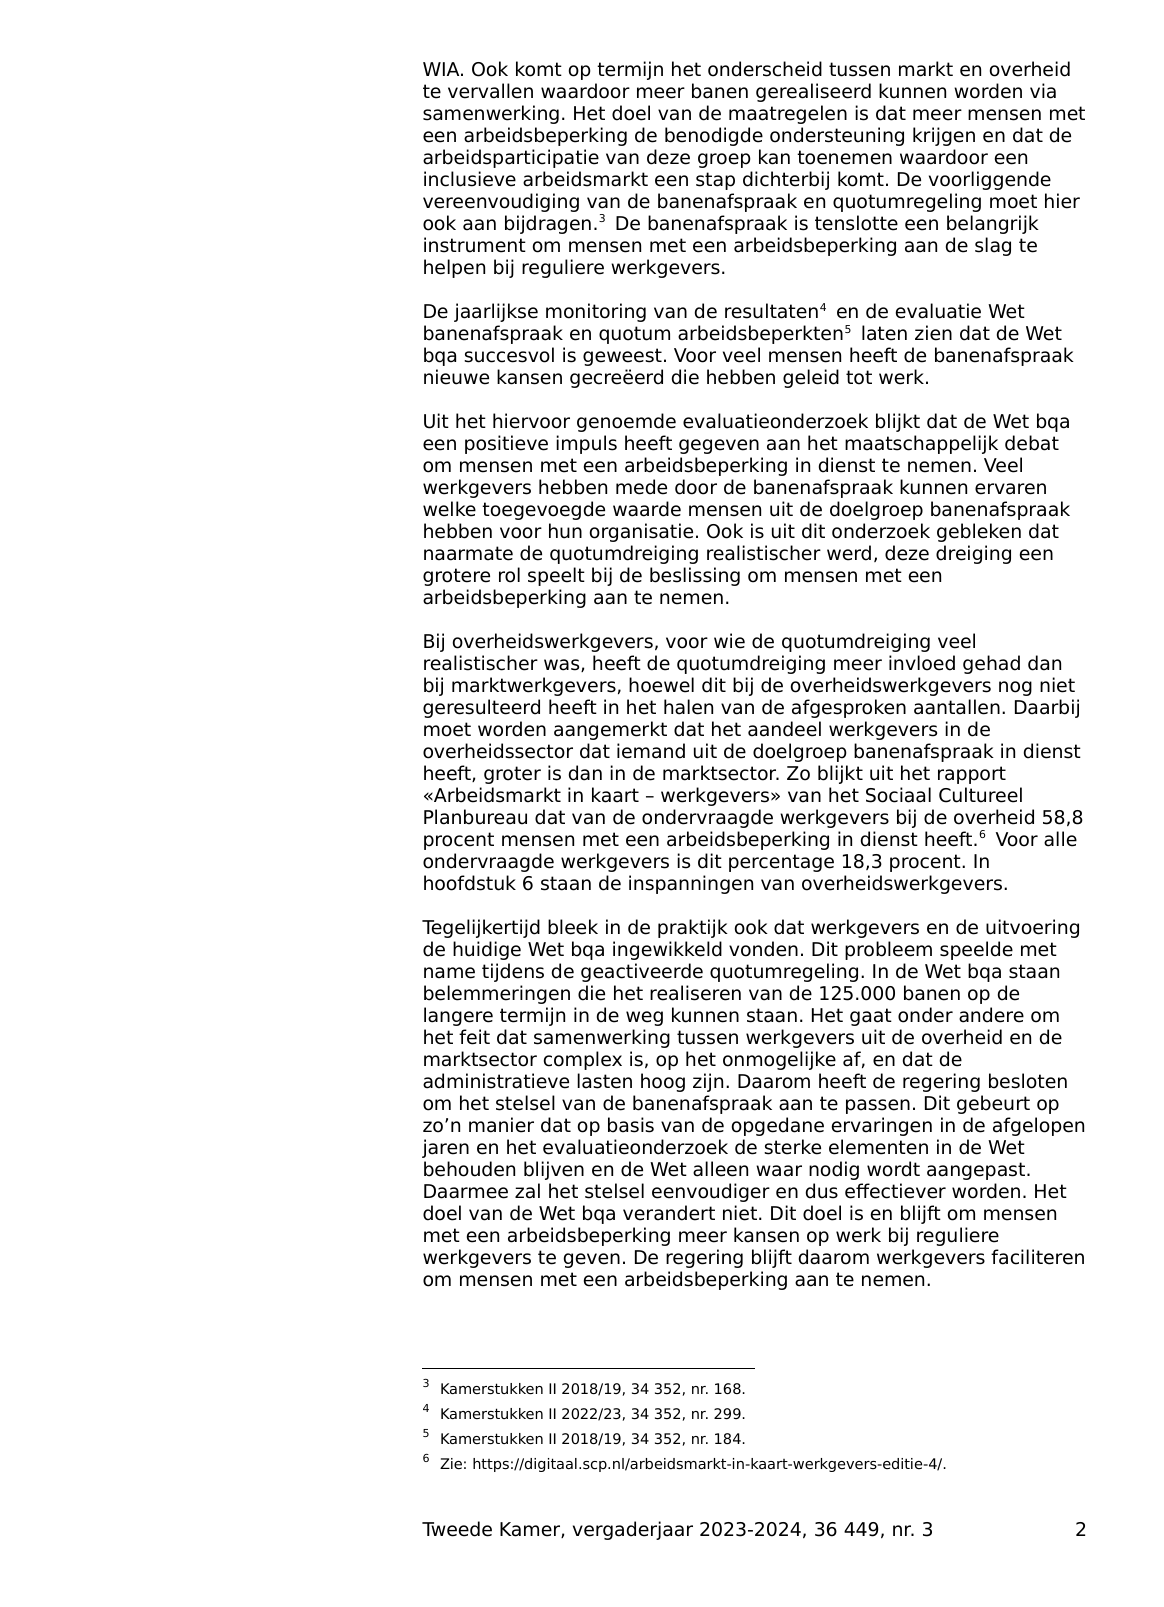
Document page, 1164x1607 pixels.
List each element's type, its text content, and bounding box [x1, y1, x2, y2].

text Zie: https://digitaal.scp.nl/arbeidsmarkt-in-kaart-werkgevers-editie-4/. [422, 1452, 1087, 1474]
text Uit het hiervoor genoemde evaluatieonderzoek blijkt dat de Wet bqa een positieve impuls heeft gegeven aan het maatschappelijk debat om mensen met een arbeidsbeperking in dienst te nemen. Veel werkgevers hebben mede door de banenafspraak kunnen ervaren welke toegevoegde waarde mensen uit de doelgroep banenafspraak hebben voor hun organisatie. Ook is uit dit onderzoek gebleken dat naarmate de quotumdreiging realistischer werd, deze dreiging een grotere rol speelt bij de beslissing om mensen met een arbeidsbeperking aan te nemen. [422, 411, 1087, 609]
text Kamerstukken II 2018/19, 34 352, nr. 184. [422, 1427, 1087, 1449]
text Bij overheidswerkgevers, voor wie de quotumdreiging veel realistischer was, heeft de quotumdreiging meer invloed gehad dan bij marktwerkgevers, hoewel dit bij de overheidswerkgevers nog niet geresulteerd heeft in het halen van de afgesproken aantallen. Daarbij moet worden aangemerkt dat het aandeel werkgevers in de overheidssector dat iemand uit de doelgroep banenafspraak in dienst heeft, groter is dan in de marktsector. Zo blijkt uit het rapport «Arbeidsmarkt in kaart – werkgevers» van het Sociaal Cultureel Planbureau dat van de ondervraagde werkgevers bij de overheid 58,8 procent mensen met een arbeidsbeperking in dienst heeft. Voor alle ondervraagde werkgevers is dit percentage 18,3 procent. In hoofdstuk 6 staan de inspanningen van overheidswerkgevers. [422, 631, 1087, 895]
text Kamerstukken II 2022/23, 34 352, nr. 299. [422, 1402, 1087, 1424]
text WIA. Ook komt op termijn het onderscheid tussen markt en overheid te vervallen waardoor meer banen gerealiseerd kunnen worden via samenwerking. Het doel van de maatregelen is dat meer mensen met een arbeidsbeperking de benodigde ondersteuning krijgen en dat de arbeidsparticipatie van deze groep kan toenemen waardoor een inclusieve arbeidsmarkt een stap dichterbij komt. De voorliggende vereenvoudiging van de banenafspraak en quotumregeling moet hier ook aan bijdragen. De banenafspraak is tenslotte een belangrijk instrument om mensen met een arbeidsbeperking aan de slag te helpen bij reguliere werkgevers. [422, 59, 1087, 279]
text Tegelijkertijd bleek in de praktijk ook dat werkgevers en de uitvoering de huidige Wet bqa ingewikkeld vonden. Dit probleem speelde met name tijdens de geactiveerde quotumregeling. In de Wet bqa staan belemmeringen die het realiseren van de 125.000 banen op de langere termijn in de weg kunnen staan. Het gaat onder andere om het feit dat samenwerking tussen werkgevers uit de overheid en de marktsector complex is, op het onmogelijke af, en dat de administratieve lasten hoog zijn. Daarom heeft de regering besloten om het stelsel van de banenafspraak aan te passen. Dit gebeurt op zo’n manier dat op basis van de opgedane ervaringen in de afgelopen jaren en het evaluatieonderzoek de sterke elementen in de Wet behouden blijven en de Wet alleen waar nodig wordt aangepast. Daarmee zal het stelsel eenvoudiger en dus effectiever worden. Het doel van de Wet bqa verandert niet. Dit doel is en blijft om mensen met een arbeidsbeperking meer kansen op werk bij reguliere werkgevers te geven. De regering blijft daarom werkgevers faciliteren om mensen met een arbeidsbeperking aan te nemen. [422, 917, 1087, 1291]
text De jaarlijkse monitoring van de resultaten en de evaluatie Wet banenafspraak en quotum arbeidsbeperkten laten zien dat de Wet bqa succesvol is geweest. Voor veel mensen heeft de banenafspraak nieuwe kansen gecreëerd die hebben geleid tot werk. [422, 301, 1087, 389]
text Kamerstukken II 2018/19, 34 352, nr. 168. [422, 1377, 1087, 1399]
